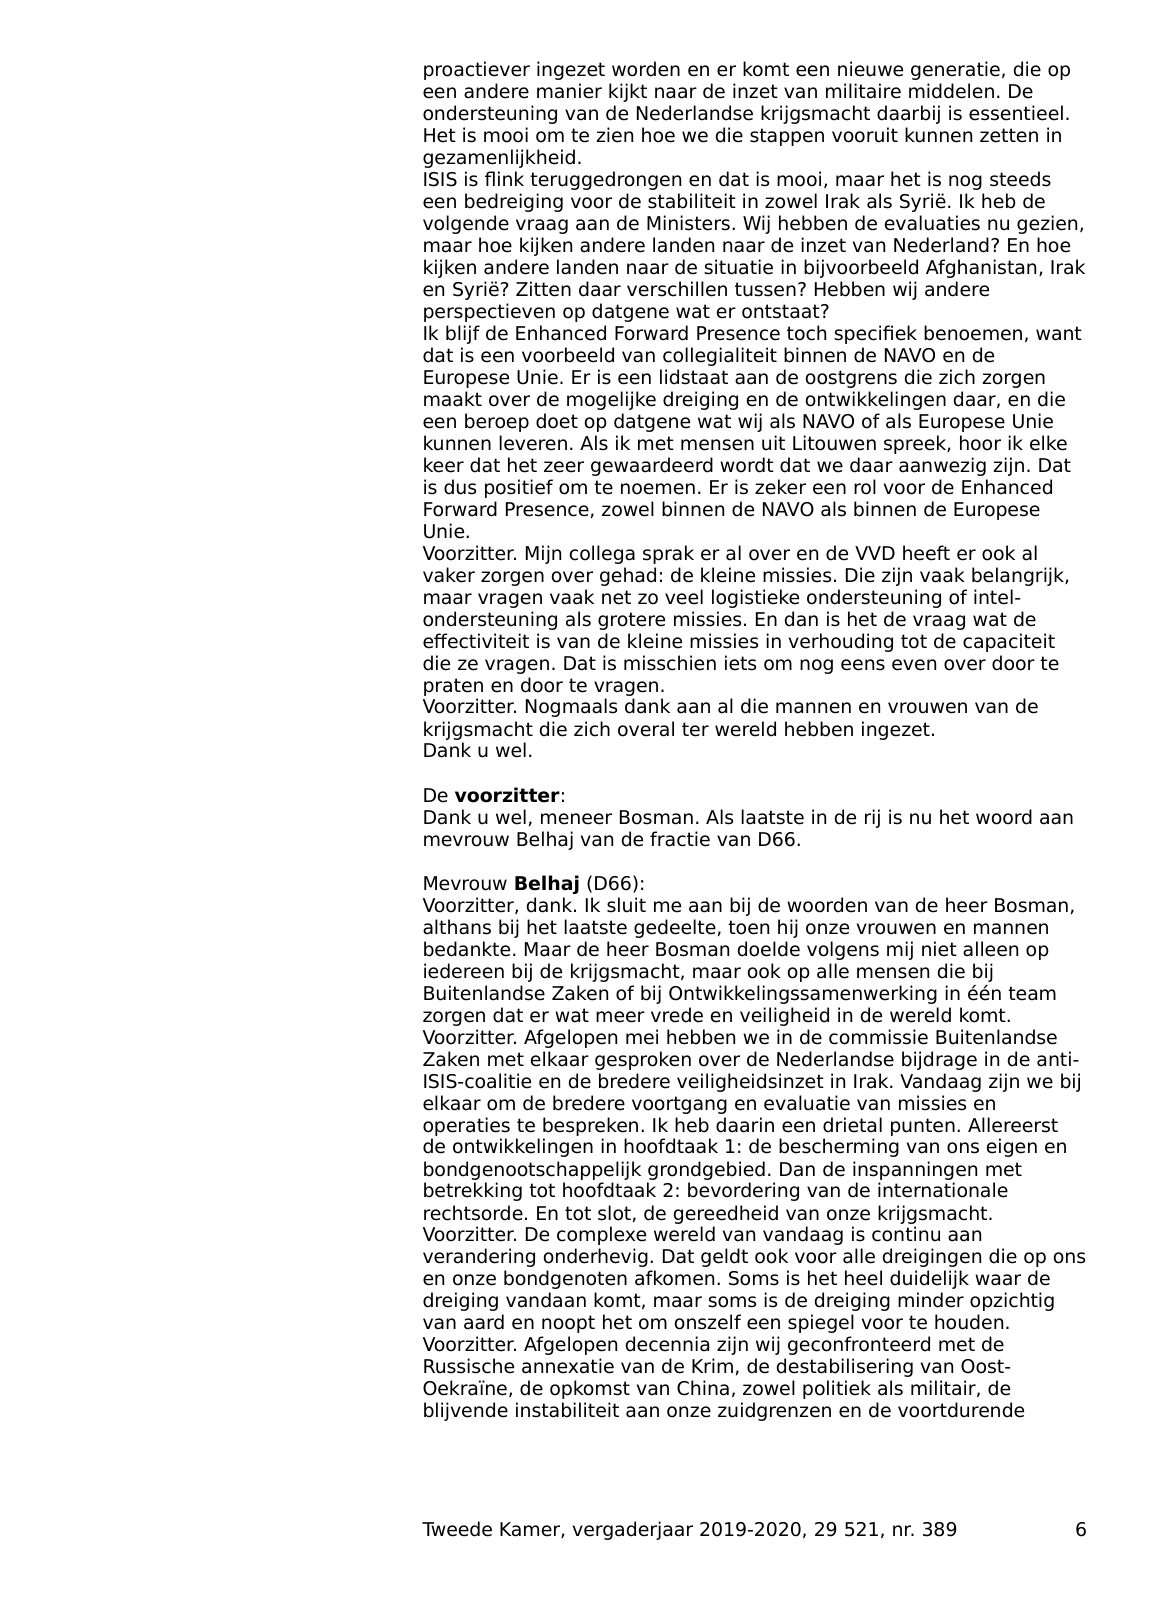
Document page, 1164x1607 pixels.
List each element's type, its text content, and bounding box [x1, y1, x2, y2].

text Ik blijf de Enhanced Forward Presence toch specifiek benoemen, want dat is een voorbeeld van collegialiteit binnen de NAVO en de Europese Unie. Er is een lidstaat aan de oostgrens die zich zorgen maakt over de mogelijke dreiging en de ontwikkelingen daar, en die een beroep doet op datgene wat wij als NAVO of als Europese Unie kunnen leveren. Als ik met mensen uit Litouwen spreek, hoor ik elke keer dat het zeer gewaardeerd wordt dat we daar aanwezig zijn. Dat is dus positief om te noemen. Er is zeker een rol voor de Enhanced Forward Presence, zowel binnen de NAVO als binnen de Europese Unie. [422, 323, 1087, 543]
text Voorzitter. Mijn collega sprak er al over en de VVD heeft er ook al vaker zorgen over gehad: de kleine missies. Die zijn vaak belangrijk, maar vragen vaak net zo veel logistieke ondersteuning of intel-ondersteuning als grotere missies. En dan is het de vraag wat de effectiviteit is van de kleine missies in verhouding tot de capaciteit die ze vragen. Dat is misschien iets om nog eens even over door te praten en door te vragen. [422, 543, 1087, 696]
text ISIS is flink teruggedrongen en dat is mooi, maar het is nog steeds een bedreiging voor de stabiliteit in zowel Irak als Syrië. Ik heb de volgende vraag aan de Ministers. Wij hebben de evaluaties nu gezien, maar hoe kijken andere landen naar de inzet van Nederland? En hoe kijken andere landen naar de situatie in bijvoorbeeld Afghanistan, Irak en Syrië? Zitten daar verschillen tussen? Hebben wij andere perspectieven op datgene wat er ontstaat? [422, 169, 1087, 323]
text Voorzitter. Afgelopen mei hebben we in de commissie Buitenlandse Zaken met elkaar gesproken over de Nederlandse bijdrage in de anti-ISIS-coalitie en de bredere veiligheidsinzet in Irak. Vandaag zijn we bij elkaar om de bredere voortgang en evaluatie van missies en operaties te bespreken. Ik heb daarin een drietal punten. Allereerst de ontwikkelingen in hoofdtaak 1: de bescherming van ons eigen en bondgenootschappelijk grondgebied. Dan de inspanningen met betrekking tot hoofdtaak 2: bevordering van de internationale rechtsorde. En tot slot, de gereedheid van onze krijgsmacht. [422, 1027, 1087, 1224]
text Voorzitter, dank. Ik sluit me aan bij de woorden van de heer Bosman, althans bij het laatste gedeelte, toen hij onze vrouwen en mannen bedankte. Maar de heer Bosman doelde volgens mij niet alleen op iedereen bij de krijgsmacht, maar ook op alle mensen die bij Buitenlandse Zaken of bij Ontwikkelingssamenwerking in één team zorgen dat er wat meer vrede en veiligheid in de wereld komt. [422, 895, 1087, 1027]
text Mevrouw Belhaj (D66): [422, 873, 1087, 895]
text Voorzitter. Afgelopen decennia zijn wij geconfronteerd met de Russische annexatie van de Krim, de destabilisering van Oost-Oekraïne, de opkomst van China, zowel politiek als militair, de blijvende instabiliteit aan onze zuidgrenzen en de voortdurende [422, 1334, 1087, 1422]
text De voorzitter: [422, 784, 1087, 807]
text Voorzitter. Nogmaals dank aan al die mannen en vrouwen van de krijgsmacht die zich overal ter wereld hebben ingezet. [422, 696, 1087, 740]
text Dank u wel, meneer Bosman. Als laatste in de rij is nu het woord aan mevrouw Belhaj van de fractie van D66. [422, 807, 1087, 851]
text Voorzitter. De complexe wereld van vandaag is continu aan verandering onderhevig. Dat geldt ook voor alle dreigingen die op ons en onze bondgenoten afkomen. Soms is het heel duidelijk waar de dreiging vandaan komt, maar soms is de dreiging minder opzichtig van aard en noopt het om onszelf een spiegel voor te houden. [422, 1224, 1087, 1334]
text proactiever ingezet worden en er komt een nieuwe generatie, die op een andere manier kijkt naar de inzet van militaire middelen. De ondersteuning van de Nederlandse krijgsmacht daarbij is essentieel. Het is mooi om te zien hoe we die stappen vooruit kunnen zetten in gezamenlijkheid. [422, 59, 1087, 169]
text Dank u wel. [422, 740, 1087, 762]
